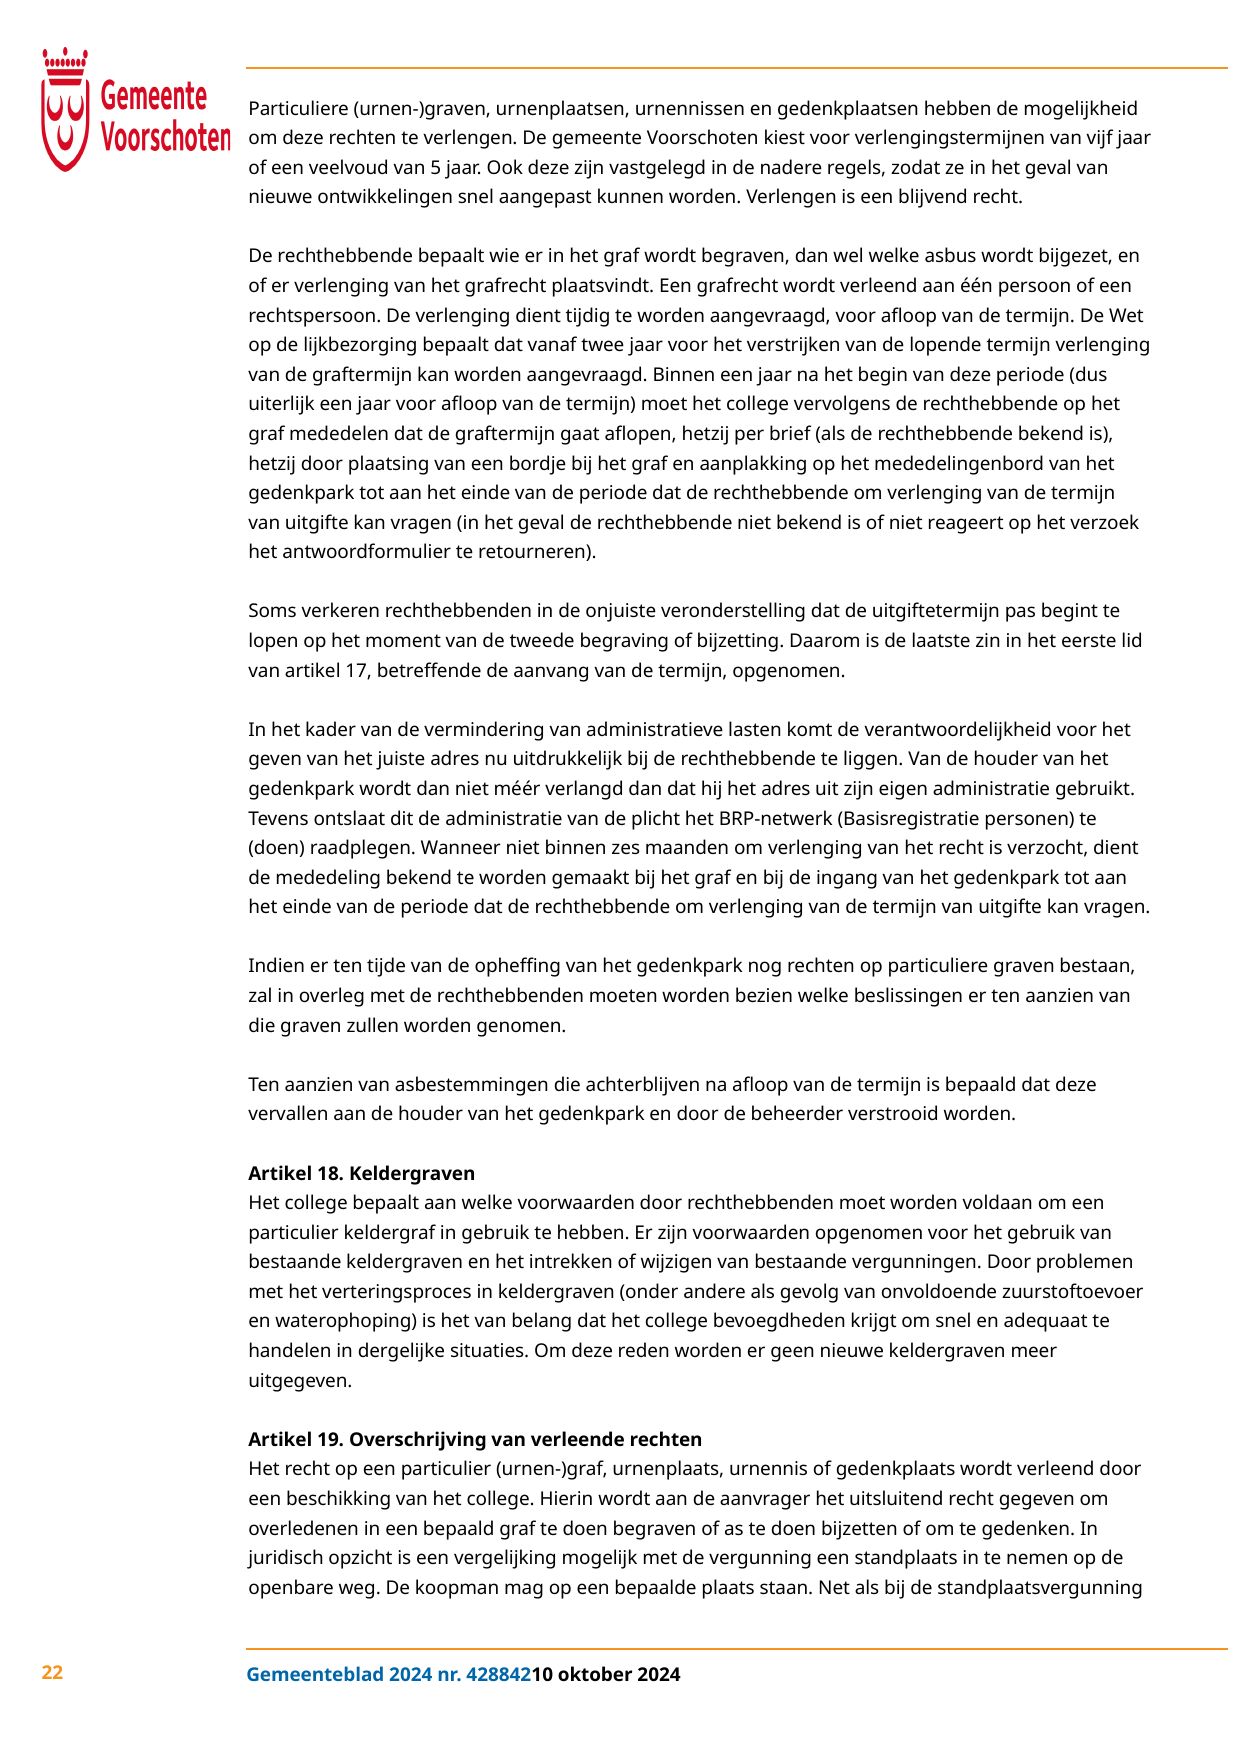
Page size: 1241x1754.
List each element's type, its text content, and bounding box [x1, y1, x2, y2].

text De rechthebbende bepaalt wie er in het graf wordt begraven, dan wel welke asbus wordt bijgezet, en of er verlenging van het grafrecht plaatsvindt. Een grafrecht wordt verleend aan één persoon of een rechtspersoon. De verlenging dient tijdig te worden aangevraagd, voor afloop van de termijn. De Wet op de lijkbezorging bepaalt dat vanaf twee jaar voor het verstrijken van de lopende termijn verlenging van de graftermijn kan worden aangevraagd. Binnen een jaar na het begin van deze periode (dus uiterlijk een jaar voor afloop van de termijn) moet het college vervolgens de rechthebbende op het graf mededelen dat de graftermijn gaat aflopen, hetzij per brief (als de rechthebbende bekend is), hetzij door plaatsing van een bordje bij het graf en aanplakking op het mededelingenbord van het gedenkpark tot aan het einde van de periode dat de rechthebbende om verlenging van de termijn van uitgifte kan vragen (in het geval de rechthebbende niet bekend is of niet reageert op het verzoek het antwoordformulier te retourneren). [248, 243, 1152, 564]
text In het kader van de vermindering van administratieve lasten komt de verantwoordelijkheid voor het geven van het juiste adres nu uitdrukkelijk bij de rechthebbende te liggen. Van de houder van het gedenkpark wordt dan niet méér verlangd dan dat hij het adres uit zijn eigen administratie gebruikt. Tevens ontslaat dit de administratie van de plicht het BRP-netwerk (Basisregistratie personen) te (doen) raadplegen. Wanneer niet binnen zes maanden om verlenging van het recht is verzocht, dient de mededeling bekend te worden gemaakt bij het graf en bij de ingang van het gedenkpark tot aan het einde van de periode dat de rechthebbende om verlenging van de termijn van uitgifte kan vragen. [248, 716, 1152, 919]
text Indien er ten tijde van de opheffing van het gedenkpark nog rechten op particuliere graven bestaan, zal in overleg met de rechthebbenden moeten worden bezien welke beslissingen er ten aanzien van die graven zullen worden genomen. [248, 953, 1152, 1038]
text Soms verkeren rechthebbenden in de onjuiste veronderstelling dat de uitgiftetermijn pas begint te lopen op het moment van de tweede begraving of bijzetting. Daarom is de laatste zin in het eerste lid van artikel 17, betreffende de aanvang van de termijn, opgenomen. [248, 598, 1152, 683]
picture [41, 47, 231, 172]
text Ten aanzien van asbestemmingen die achterblijven na afloop van de termijn is bepaald dat deze vervallen aan de houder van het gedenkpark en door de beheerder verstrooid worden. [248, 1071, 1152, 1126]
text Artikel 18. Keldergraven [248, 1160, 1152, 1186]
text Het college bepaalt aan welke voorwaarden door rechthebbenden moet worden voldaan om een particulier keldergraf in gebruik te hebben. Er zijn voorwaarden opgenomen voor het gebruik van bestaande keldergraven en het intrekken of wijzigen van bestaande vergunningen. Door problemen met het verteringsproces in keldergraven (onder andere als gevolg van onvoldoende zuurstoftoevoer en waterophoping) is het van belang dat het college bevoegdheden krijgt om snel en adequaat te handelen in dergelijke situaties. Om deze reden worden er geen nieuwe keldergraven meer uitgegeven. [248, 1189, 1152, 1393]
text Particuliere (urnen-)graven, urnenplaatsen, urnennissen en gedenkplaatsen hebben de mogelijkheid om deze rechten te verlengen. De gemeente Voorschoten kiest voor verlengingstermijnen van vijf jaar of een veelvoud van 5 jaar. Ook deze zijn vastgelegd in de nadere regels, zodat ze in het geval van nieuwe ontwikkelingen snel aangepast kunnen worden. Verlengen is een blijvend recht. [248, 95, 1152, 209]
text Artikel 19. Overschrijving van verleende rechten [248, 1426, 1152, 1452]
text Het recht op een particulier (urnen-)graf, urnenplaats, urnennis of gedenkplaats wordt verleend door een beschikking van het college. Hierin wordt aan de aanvrager het uitsluitend recht gegeven om overledenen in een bepaald graf te doen begraven of as te doen bijzetten of om te gedenken. In juridisch opzicht is een vergelijking mogelijk met de vergunning een standplaats in te nemen op de openbare weg. De koopman mag op een bepaalde plaats staan. Net als bij de standplaatsvergunning [248, 1456, 1152, 1600]
